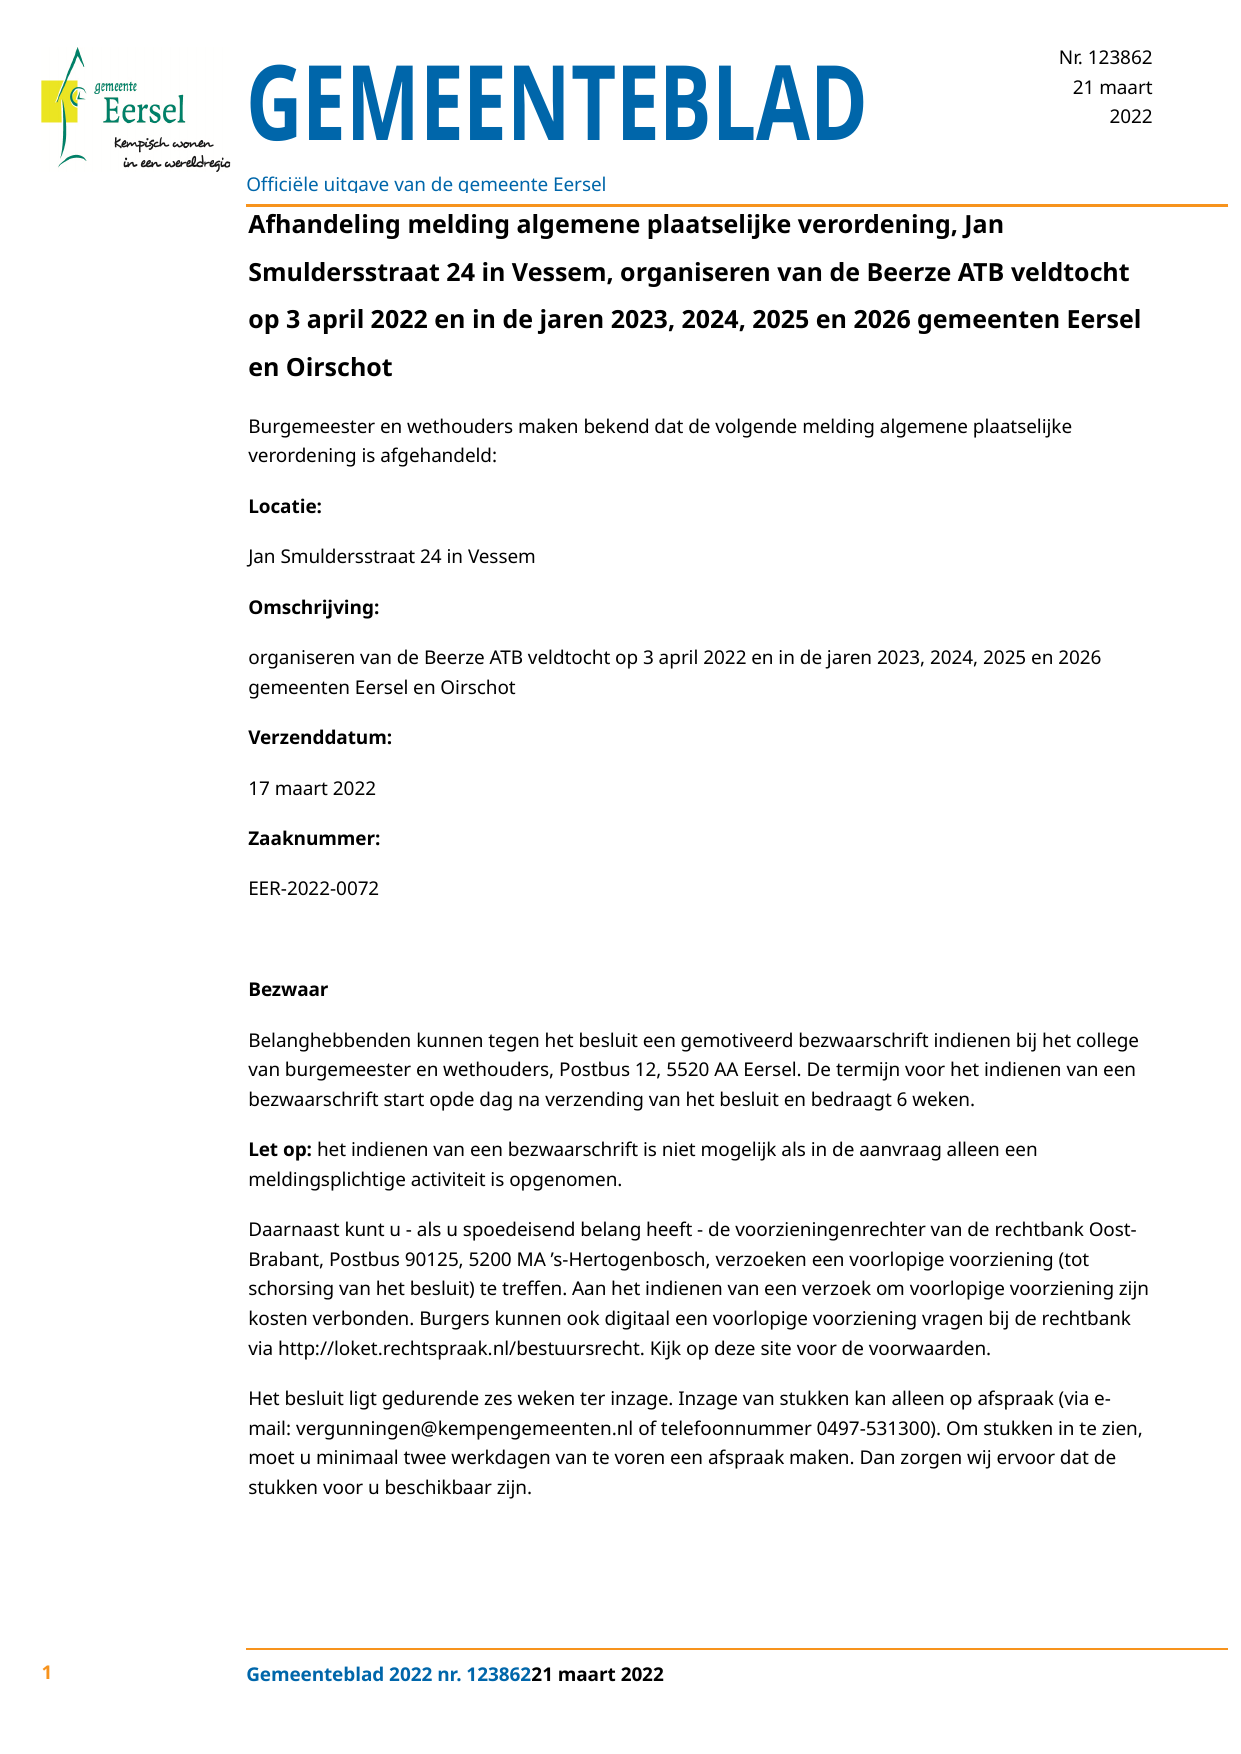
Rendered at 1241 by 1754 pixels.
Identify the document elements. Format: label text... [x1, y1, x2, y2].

text Zaaknummer: [248, 825, 1152, 851]
picture [41, 47, 231, 172]
text Locatie: [248, 493, 1152, 519]
text Afhandeling melding algemene plaatselijke verordening, Jan Smuldersstraat 24 in Vessem, organiseren van de Beerze ATB veldtocht op 3 april 2022 en in de jaren 2023, 2024, 2025 en 2026 gemeenten Eersel en Oirschot [248, 207, 1152, 384]
text Het besluit ligt gedurende zes weken ter inzage. Inzage van stukken kan alleen op afspraak (via e-mail: vergunningen@kempengemeenten.nl of telefoonnummer 0497-531300). Om stukken in te zien, moet u minimaal twee werkdagen van te voren een afspraak maken. Dan zorgen wij ervoor dat de stukken voor u beschikbaar zijn. [248, 1385, 1152, 1500]
text 17 maart 2022 [248, 775, 1152, 801]
text Belanghebbenden kunnen tegen het besluit een gemotiveerd bezwaarschrift indienen bij het college van burgemeester en wethouders, Postbus 12, 5520 AA Eersel. De termijn voor het indienen van een bezwaarschrift start opde dag na verzending van het besluit en bedraagt 6 weken. [248, 1027, 1152, 1112]
text EER-2022-0072 [248, 876, 1152, 901]
text Let op: het indienen van een bezwaarschrift is niet mogelijk als in de aanvraag alleen een meldingsplichtige activiteit is opgenomen. [248, 1136, 1152, 1192]
text Verzenddatum: [248, 724, 1152, 750]
text Bezwaar [248, 976, 1152, 1002]
text Daarnaast kunt u - als u spoedeisend belang heeft - de voorzieningenrechter van de rechtbank Oost-Brabant, Postbus 90125, 5200 MA ’s-Hertogenbosch, verzoeken een voorlopige voorziening (tot schorsing van het besluit) te treffen. Aan het indienen van een verzoek om voorlopige voorziening zijn kosten verbonden. Burgers kunnen ook digitaal een voorlopige voorziening vragen bij de rechtbank via http://loket.rechtspraak.nl/bestuursrecht. Kijk op deze site voor de voorwaarden. [248, 1216, 1152, 1361]
text Jan Smuldersstraat 24 in Vessem [248, 543, 1152, 569]
text Burgemeester en wethouders maken bekend dat de volgende melding algemene plaatselijke verordening is afgehandeld: [248, 413, 1152, 468]
text Omschrijving: [248, 594, 1152, 620]
text organiseren van de Beerze ATB veldtocht op 3 april 2022 en in de jaren 2023, 2024, 2025 en 2026 gemeenten Eersel en Oirschot [248, 644, 1152, 700]
